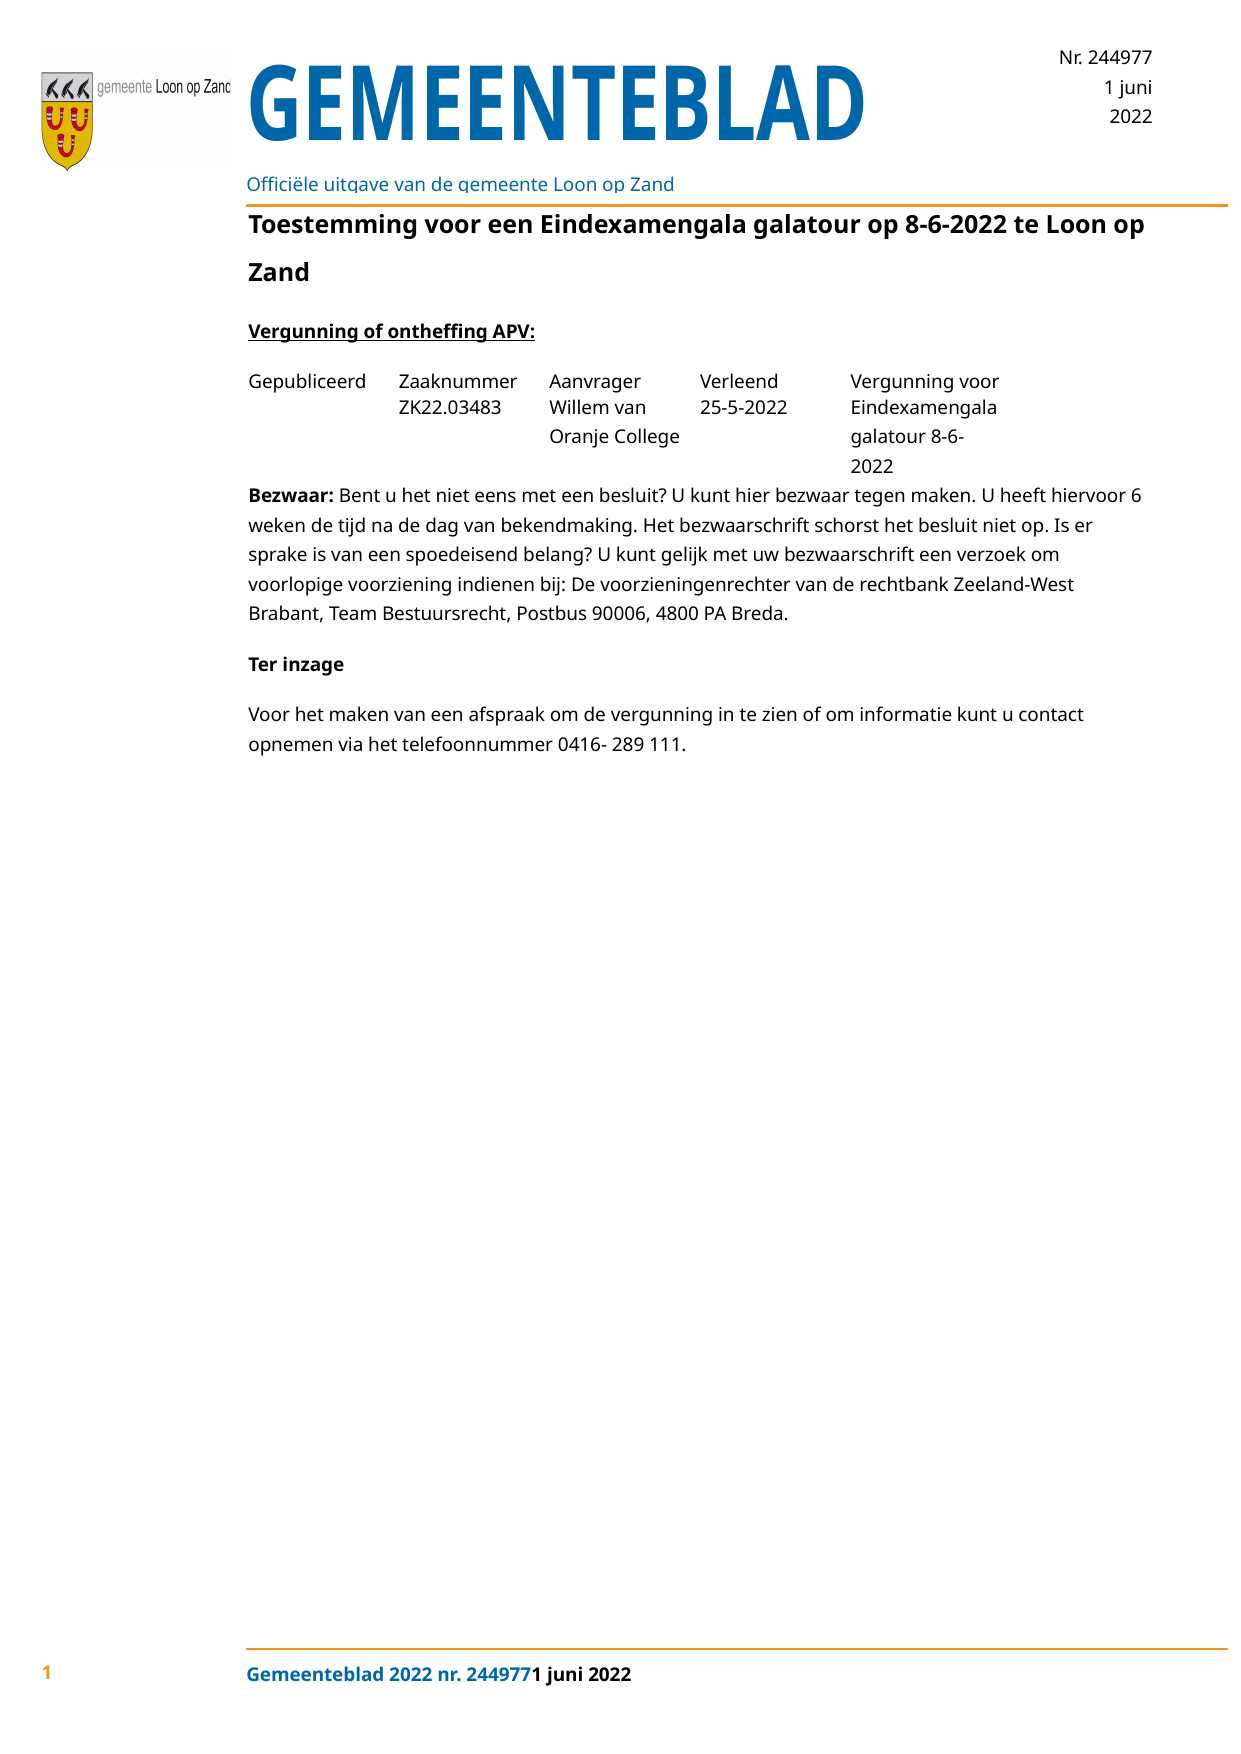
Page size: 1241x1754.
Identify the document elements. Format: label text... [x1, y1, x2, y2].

table_header Zaaknummer [399, 369, 549, 394]
table_header Vergunning voor [850, 369, 1001, 394]
table_header Gepubliceerd [248, 369, 398, 394]
table_header Aanvrager [549, 369, 700, 394]
text Bezwaar: Bent u het niet eens met een besluit? U kunt hier bezwaar tegen maken. U heeft hiervoor 6 weken de tijd na de dag van bekendmaking. Het bezwaarschrift schorst het besluit niet op. Is er sprake is van een spoedeisend belang? U kunt gelijk met uw bezwaarschrift een verzoek om voorlopige voorziening indienen bij: De voorzieningenrechter van de rechtbank Zeeland-West Brabant, Team Bestuursrecht, Postbus 90006, 4800 PA Breda. [248, 482, 1152, 626]
table_header Verleend [700, 369, 850, 394]
table_cell ZK22.03483 [399, 394, 549, 479]
picture [41, 47, 231, 172]
table_header [1001, 369, 1152, 394]
table_cell 25-5-2022 [700, 394, 850, 479]
table_cell [1001, 394, 1152, 479]
table_cell Willem van Oranje College [549, 394, 700, 479]
text Vergunning of ontheffing APV: [248, 318, 1152, 344]
table_cell Eindexamengala galatour 8-6-2022 [850, 394, 1001, 479]
table_cell [248, 394, 398, 479]
text Voor het maken van een afspraak om de vergunning in te zien of om informatie kunt u contact opnemen via het telefoonnummer 0416- 289 111. [248, 701, 1152, 757]
text Toestemming voor een Eindexamengala galatour op 8-6-2022 te Loon op Zand [248, 207, 1152, 288]
text Ter inzage [248, 651, 1152, 677]
